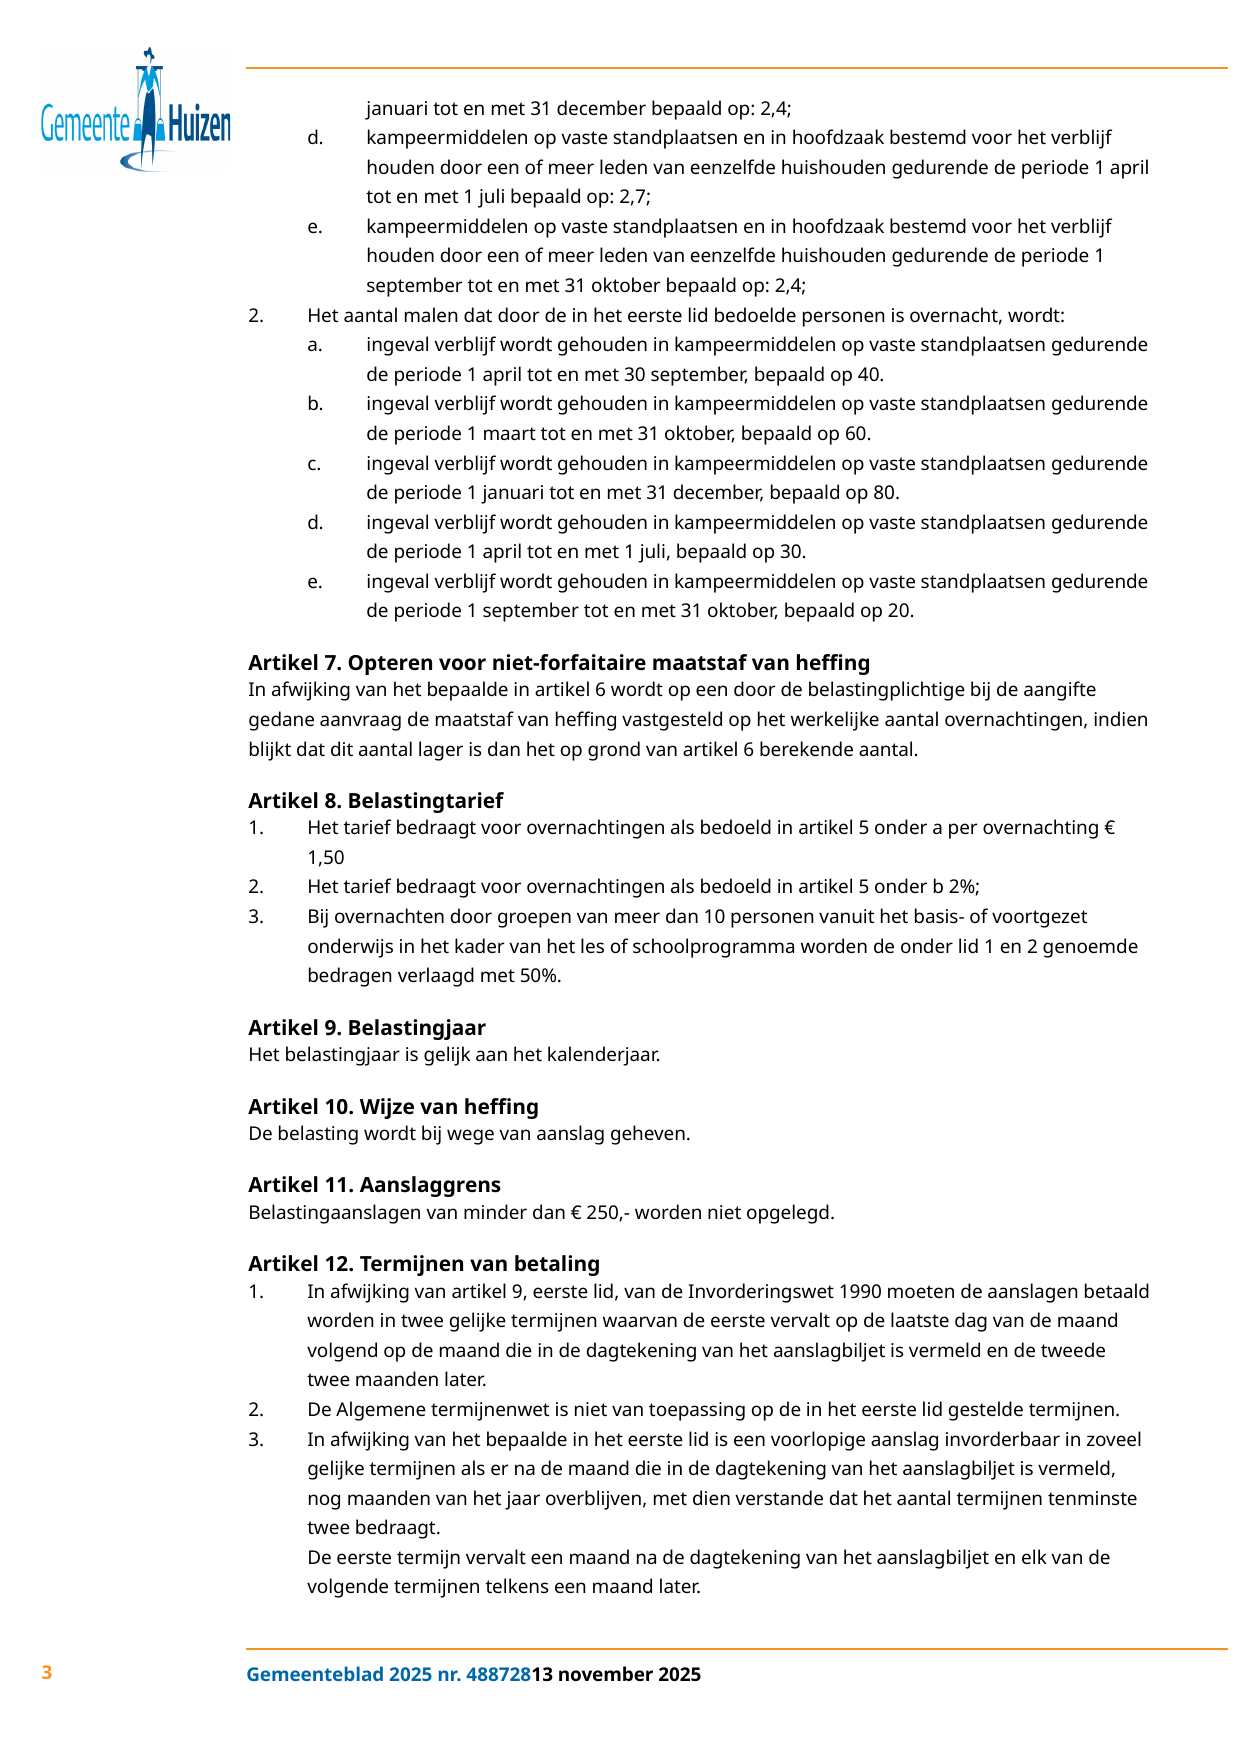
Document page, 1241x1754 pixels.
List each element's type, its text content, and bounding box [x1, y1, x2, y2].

list kampeermiddelen op vaste standplaatsen en in hoofdzaak bestemd voor het verblijf houden door een of meer leden van eenzelfde huishouden gedurende de periode 1 april tot en met 1 juli bepaald op: 2,7; [307, 124, 1152, 209]
text Artikel 11. Aanslaggrens [248, 1171, 1152, 1199]
list De eerste termijn vervalt een maand na de dagtekening van het aanslagbiljet en elk van de volgende termijnen telkens een maand later. [248, 1544, 1152, 1599]
text De belasting wordt bij wege van aanslag geheven. [248, 1120, 1152, 1146]
list Bij overnachten door groepen van meer dan 10 personen vanuit het basis- of voortgezet onderwijs in het kader van het les of schoolprogramma worden de onder lid 1 en 2 genoemde bedragen verlaagd met 50%. [248, 903, 1152, 988]
list kampeermiddelen op vaste standplaatsen en in hoofdzaak bestemd voor het verblijf houden door een of meer leden van eenzelfde huishouden gedurende de periode 1 september tot en met 31 oktober bepaald op: 2,4; [307, 213, 1152, 298]
list ingeval verblijf wordt gehouden in kampeermiddelen op vaste standplaatsen gedurende de periode 1 maart tot en met 31 oktober, bepaald op 60. [307, 391, 1152, 446]
text Belastingaanslagen van minder dan € 250,- worden niet opgelegd. [248, 1199, 1152, 1225]
text Artikel 12. Termijnen van betaling [248, 1249, 1152, 1278]
list ingeval verblijf wordt gehouden in kampeermiddelen op vaste standplaatsen gedurende de periode 1 april tot en met 30 september, bepaald op 40. [307, 331, 1152, 387]
list Het aantal malen dat door de in het eerste lid bedoelde personen is overnacht, wordt: [248, 302, 1152, 328]
picture [41, 47, 231, 172]
text Het belastingjaar is gelijk aan het kalenderjaar. [248, 1041, 1152, 1067]
list ingeval verblijf wordt gehouden in kampeermiddelen op vaste standplaatsen gedurende de periode 1 januari tot en met 31 december, bepaald op 80. [307, 450, 1152, 505]
text Artikel 10. Wijze van heffing [248, 1092, 1152, 1120]
list januari tot en met 31 december bepaald op: 2,4; [307, 95, 1152, 121]
list In afwijking van artikel 9, eerste lid, van de Invorderingswet 1990 moeten de aanslagen betaald worden in twee gelijke termijnen waarvan de eerste vervalt op de laatste dag van de maand volgend op de maand die in de dagtekening van het aanslagbiljet is vermeld en de tweede twee maanden later. [248, 1278, 1152, 1392]
text In afwijking van het bepaalde in artikel 6 wordt op een door de belastingplichtige bij de aangifte gedane aanvraag de maatstaf van heffing vastgesteld op het werkelijke aantal overnachtingen, indien blijkt dat dit aantal lager is dan het op grond van artikel 6 berekende aantal. [248, 677, 1152, 761]
list ingeval verblijf wordt gehouden in kampeermiddelen op vaste standplaatsen gedurende de periode 1 september tot en met 31 oktober, bepaald op 20. [307, 568, 1152, 623]
text Artikel 8. Belastingtarief [248, 786, 1152, 814]
list Het tarief bedraagt voor overnachtingen als bedoeld in artikel 5 onder a per overnachting € 1,50 [248, 814, 1152, 870]
list ingeval verblijf wordt gehouden in kampeermiddelen op vaste standplaatsen gedurende de periode 1 april tot en met 1 juli, bepaald op 30. [307, 509, 1152, 564]
list In afwijking van het bepaalde in het eerste lid is een voorlopige aanslag invorderbaar in zoveel gelijke termijnen als er na de maand die in de dagtekening van het aanslagbiljet is vermeld, nog maanden van het jaar overblijven, met dien verstande dat het aantal termijnen tenminste twee bedraagt. [248, 1426, 1152, 1540]
text Artikel 7. Opteren voor niet-forfaitaire maatstaf van heffing [248, 648, 1152, 677]
list Het tarief bedraagt voor overnachtingen als bedoeld in artikel 5 onder b 2%; [248, 874, 1152, 899]
text Artikel 9. Belastingjaar [248, 1013, 1152, 1041]
list De Algemene termijnenwet is niet van toepassing op de in het eerste lid gestelde termijnen. [248, 1396, 1152, 1422]
